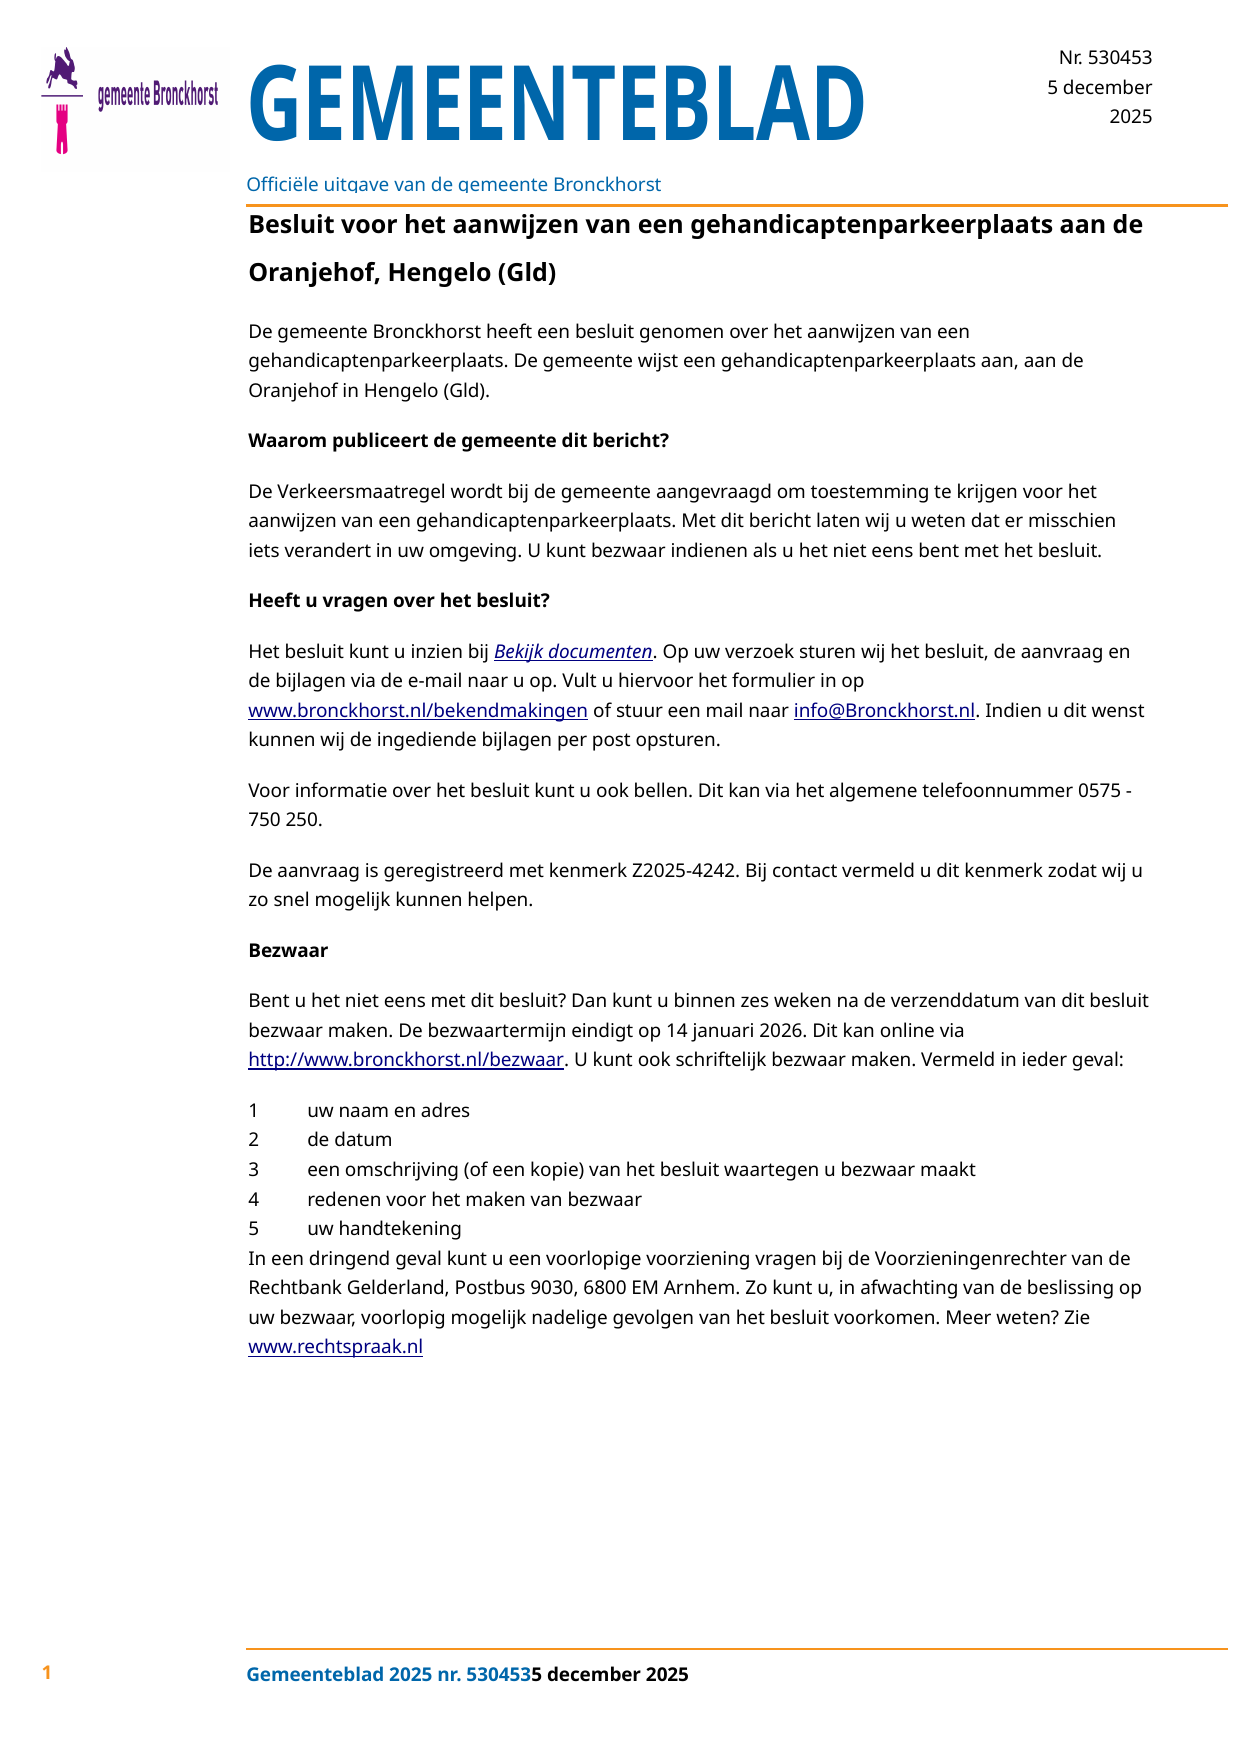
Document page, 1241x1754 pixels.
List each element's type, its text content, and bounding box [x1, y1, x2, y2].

text Bezwaar [248, 937, 1152, 963]
list redenen voor het maken van bezwaar [248, 1186, 1152, 1212]
text Bent u het niet eens met dit besluit? Dan kunt u binnen zes weken na de verzenddatum van dit besluit bezwaar maken. De bezwaartermijn eindigt op 14 januari 2026. Dit kan online via http://www.bronckhorst.nl/bezwaar. U kunt ook schriftelijk bezwaar maken. Vermeld in ieder geval: [248, 987, 1152, 1072]
text De aanvraag is geregistreerd met kenmerk Z2025-4242. Bij contact vermeld u dit kenmerk zodat wij u zo snel mogelijk kunnen helpen. [248, 857, 1152, 912]
text Het besluit kunt u inzien bij Bekijk documenten. Op uw verzoek sturen wij het besluit, de aanvraag en de bijlagen via de e-mail naar u op. Vult u hiervoor het formulier in op www.bronckhorst.nl/bekendmakingen of stuur een mail naar info@Bronckhorst.nl. Indien u dit wenst kunnen wij de ingediende bijlagen per post opsturen. [248, 638, 1152, 752]
list uw handtekening [248, 1215, 1152, 1241]
text De gemeente Bronckhorst heeft een besluit genomen over het aanwijzen van een gehandicaptenparkeerplaats. De gemeente wijst een gehandicaptenparkeerplaats aan, aan de Oranjehof in Hengelo (Gld). [248, 318, 1152, 403]
text Voor informatie over het besluit kunt u ook bellen. Dit kan via het algemene telefoonnummer 0575 - 750 250. [248, 777, 1152, 832]
text Waarom publiceert de gemeente dit bericht? [248, 427, 1152, 453]
text Heeft u vragen over het besluit? [248, 587, 1152, 613]
list de datum [248, 1127, 1152, 1152]
text De Verkeersmaatregel wordt bij de gemeente aangevraagd om toestemming te krijgen voor het aanwijzen van een gehandicaptenparkeerplaats. Met dit bericht laten wij u weten dat er misschien iets verandert in uw omgeving. U kunt bezwaar indienen als u het niet eens bent met het besluit. [248, 478, 1152, 563]
text In een dringend geval kunt u een voorlopige voorziening vragen bij de Voorzieningenrechter van de Rechtbank Gelderland, Postbus 9030, 6800 EM Arnhem. Zo kunt u, in afwachting van de beslissing op uw bezwaar, voorlopig mogelijk nadelige gevolgen van het besluit voorkomen. Meer weten? Zie www.rechtspraak.nl [248, 1245, 1152, 1359]
text Besluit voor het aanwijzen van een gehandicaptenparkeerplaats aan de Oranjehof, Hengelo (Gld) [248, 207, 1152, 288]
list uw naam en adres [248, 1097, 1152, 1123]
picture [41, 47, 231, 172]
list een omschrijving (of een kopie) van het besluit waartegen u bezwaar maakt [248, 1156, 1152, 1182]
